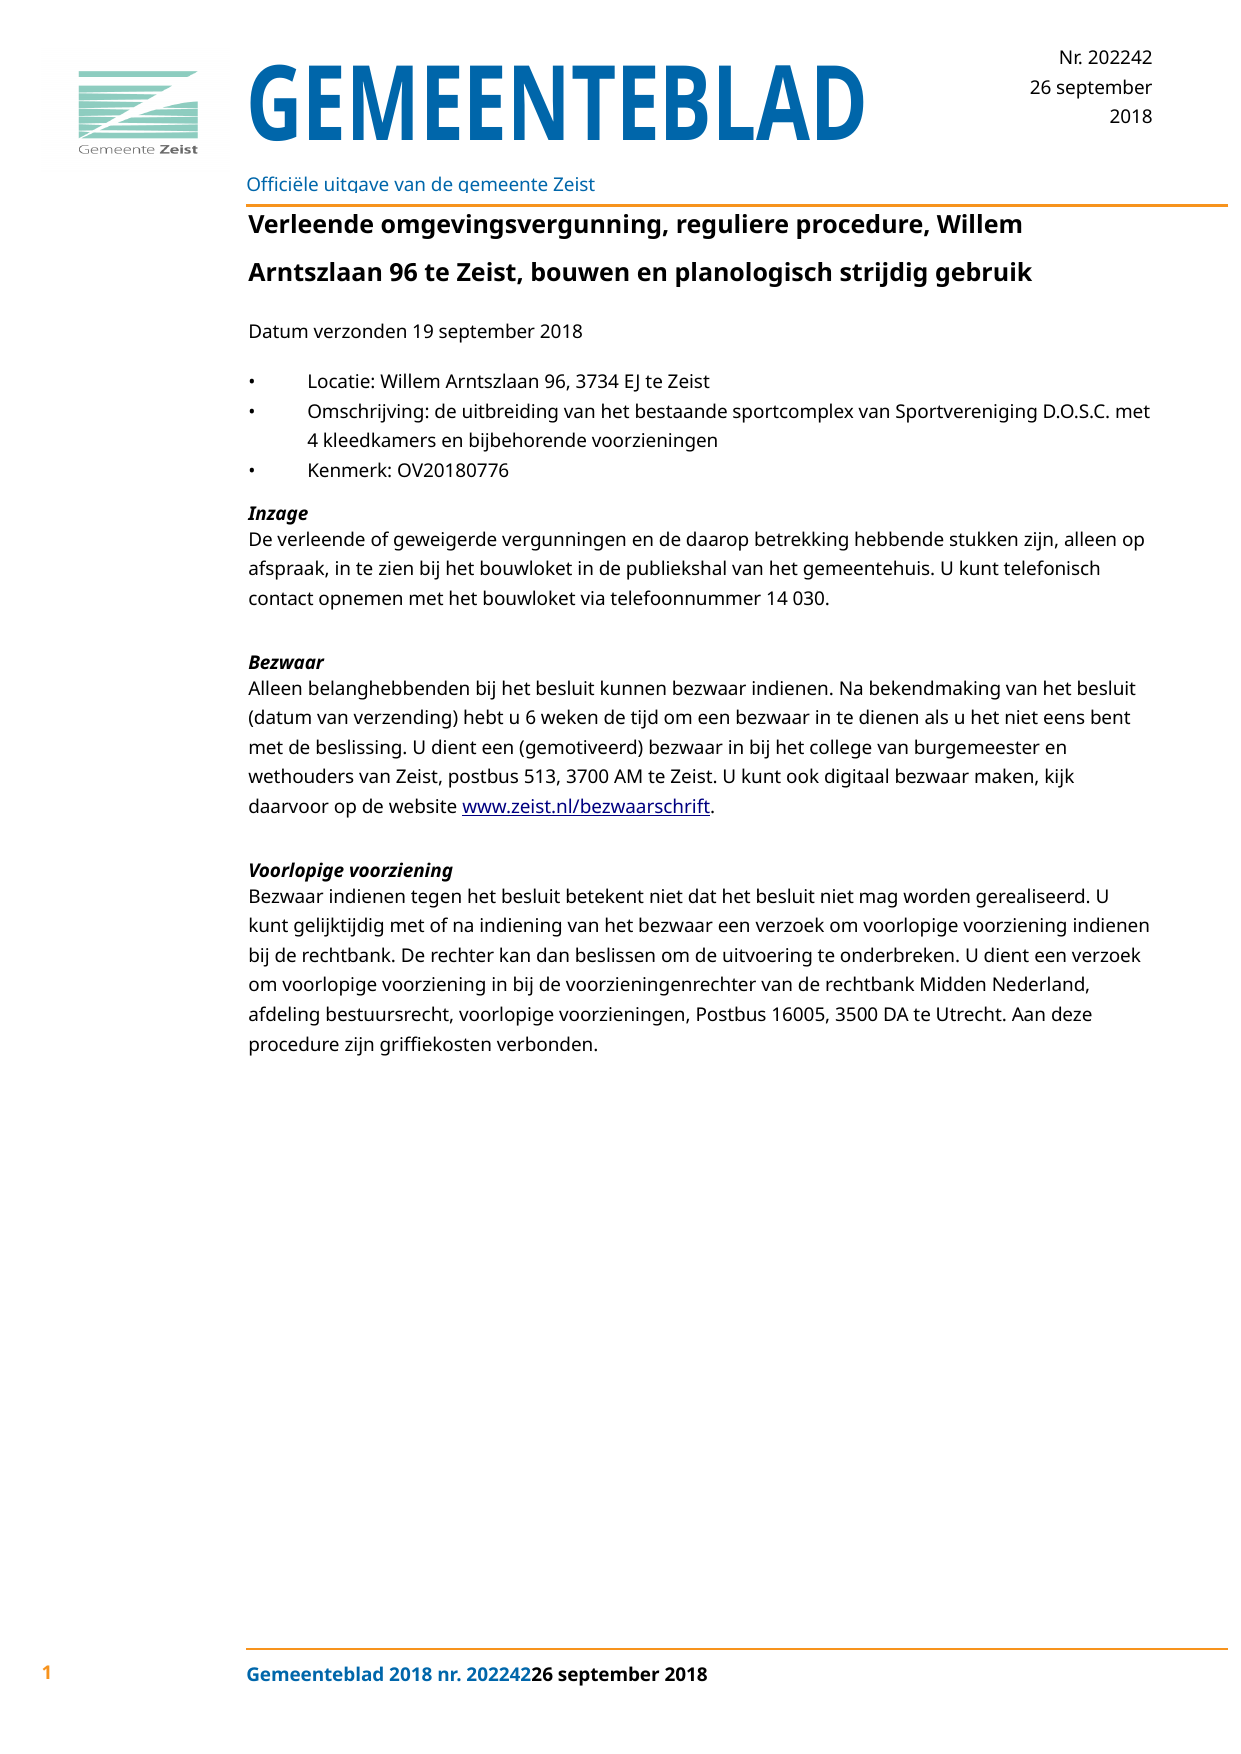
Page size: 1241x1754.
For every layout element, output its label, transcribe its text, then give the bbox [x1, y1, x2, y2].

text Datum verzonden 19 september 2018 [248, 318, 1152, 344]
text Verleende omgevingsvergunning, reguliere procedure, Willem Arntszlaan 96 te Zeist, bouwen en planologisch strijdig gebruik [248, 207, 1152, 288]
text De verleende of geweigerde vergunningen en de daarop betrekking hebbende stukken zijn, alleen op afspraak, in te zien bij het bouwloket in de publiekshal van het gemeentehuis. U kunt telefonisch contact opnemen met het bouwloket via telefoonnummer 14 030. [248, 526, 1152, 611]
list Locatie: Willem Arntszlaan 96, 3734 EJ te Zeist [248, 368, 1152, 394]
text Inzage [248, 500, 1152, 526]
text Bezwaar indienen tegen het besluit betekent niet dat het besluit niet mag worden gerealiseerd. U kunt gelijktijdig met of na indiening van het bezwaar een verzoek om voorlopige voorziening indienen bij de rechtbank. De rechter kan dan beslissen om de uitvoering te onderbreken. U dient een verzoek om voorlopige voorziening in bij de voorzieningenrechter van de rechtbank Midden Nederland, afdeling bestuursrecht, voorlopige voorzieningen, Postbus 16005, 3500 DA te Utrecht. Aan deze procedure zijn griffiekosten verbonden. [248, 883, 1152, 1056]
text Alleen belanghebbenden bij het besluit kunnen bezwaar indienen. Na bekendmaking van het besluit (datum van verzending) hebt u 6 weken de tijd om een bezwaar in te dienen als u het niet eens bent met de beslissing. U dient een (gemotiveerd) bezwaar in bij het college van burgemeester en wethouders van Zeist, postbus 513, 3700 AM te Zeist. U kunt ook digitaal bezwaar maken, kijk daarvoor op de website www.zeist.nl/bezwaarschrift. [248, 675, 1152, 819]
picture [41, 47, 231, 172]
list Kenmerk: OV20180776 [248, 457, 1152, 483]
text Voorlopige voorziening [248, 857, 1152, 883]
text Bezwaar [248, 649, 1152, 675]
list Omschrijving: de uitbreiding van het bestaande sportcomplex van Sportvereniging D.O.S.C. met 4 kleedkamers en bijbehorende voorzieningen [248, 398, 1152, 453]
